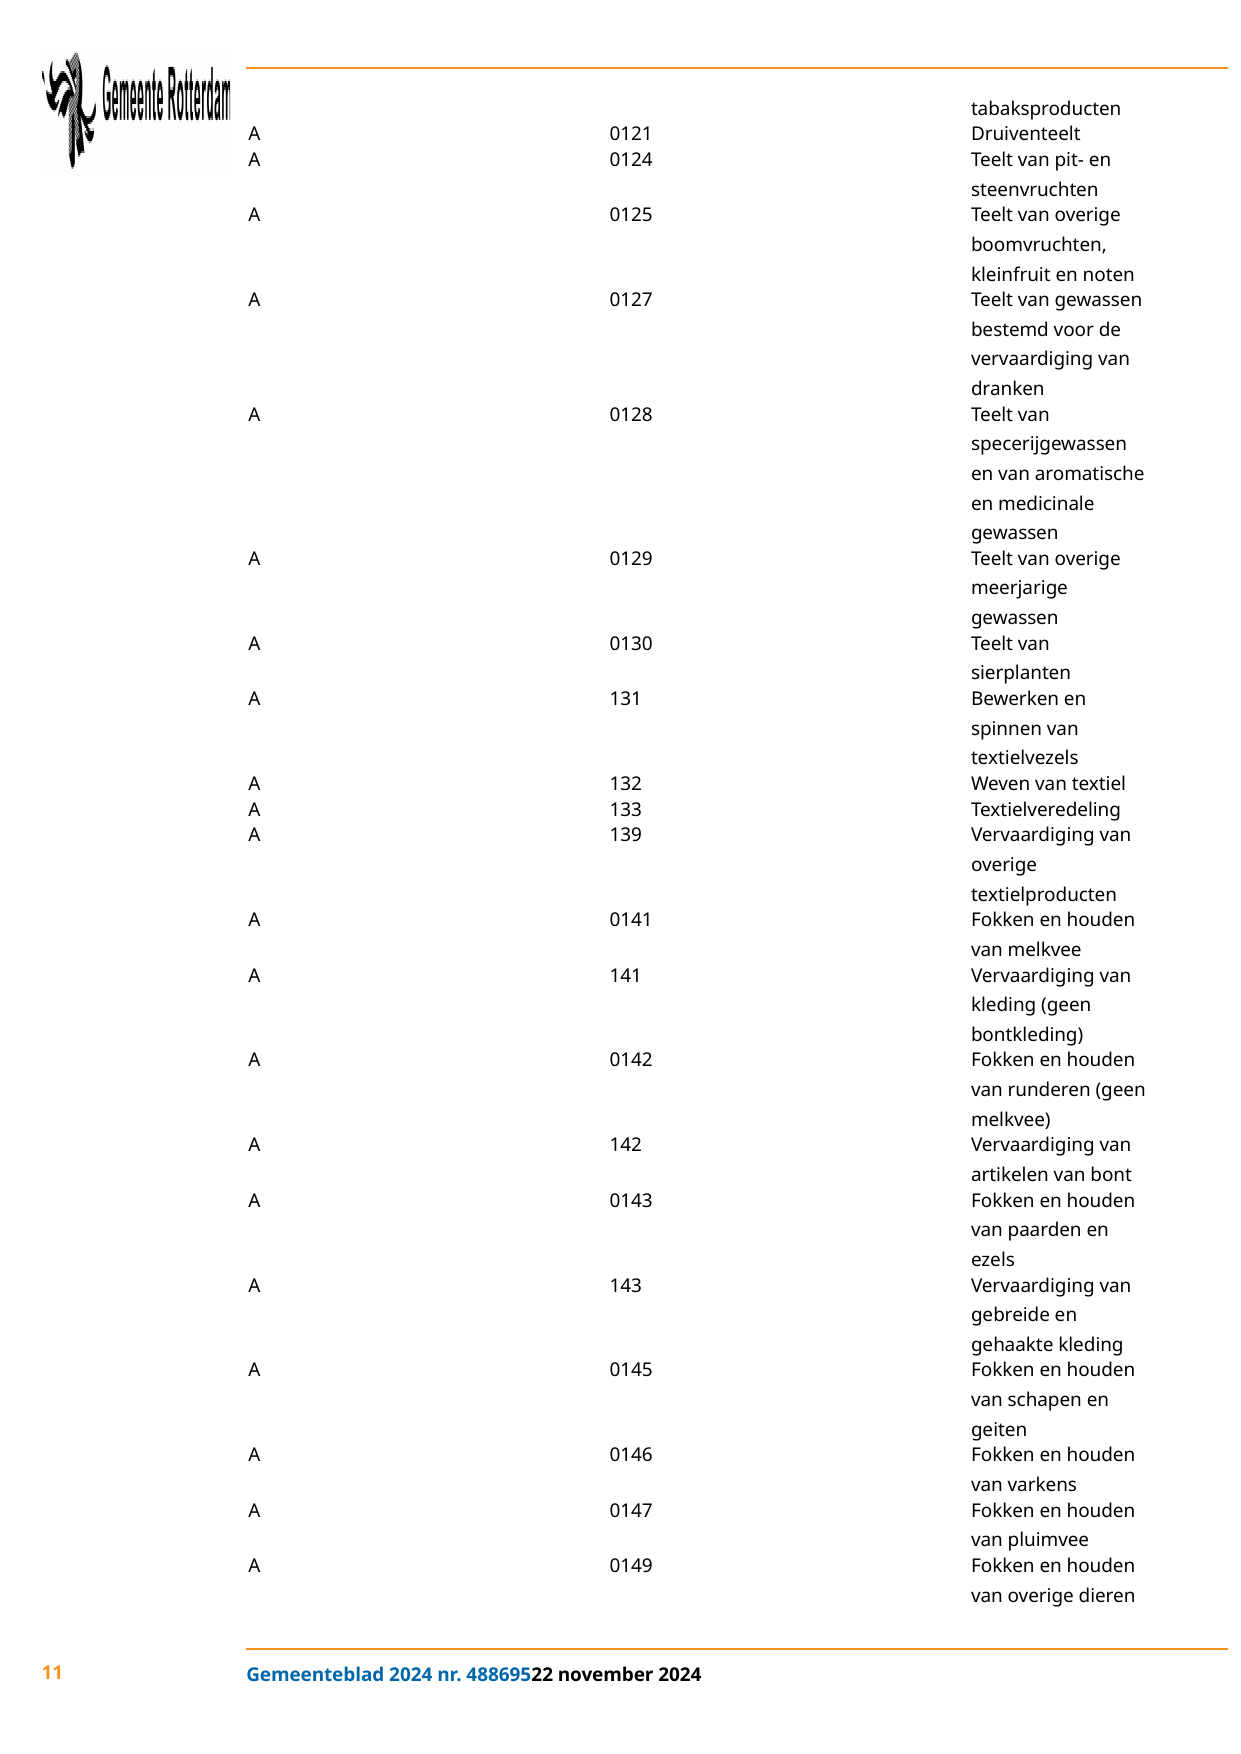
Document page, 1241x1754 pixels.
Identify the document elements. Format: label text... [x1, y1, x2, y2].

table_cell 0141 [609, 906, 971, 962]
table_cell Vervaardiging van kleding (geen bontkleding) [971, 962, 1152, 1047]
table_cell 132 [609, 770, 971, 796]
table_cell A [248, 1132, 609, 1187]
table_cell A [248, 1047, 609, 1132]
table_cell [609, 95, 971, 121]
table_cell Vervaardiging van artikelen van bont [971, 1132, 1152, 1187]
table_cell 0143 [609, 1187, 971, 1272]
table_cell Teelt van gewassen bestemd voor de vervaardiging van dranken [971, 286, 1152, 401]
table_cell Fokken en houden van schapen en geiten [971, 1357, 1152, 1442]
table_cell A [248, 685, 609, 770]
table_cell Teelt van overige meerjarige gewassen [971, 545, 1152, 630]
table_cell Fokken en houden van runderen (geen melkvee) [971, 1047, 1152, 1132]
table_cell 0127 [609, 286, 971, 401]
table_cell 0121 [609, 121, 971, 146]
table_cell A [248, 630, 609, 685]
table_cell A [248, 202, 609, 286]
table_cell Teelt van overige boomvruchten, kleinfruit en noten [971, 202, 1152, 286]
table_cell A [248, 545, 609, 630]
table_cell A [248, 1497, 609, 1552]
table_cell 0125 [609, 202, 971, 286]
table_cell A [248, 286, 609, 401]
table_cell Textielveredeling [971, 796, 1152, 822]
table_cell A [248, 906, 609, 962]
picture [41, 47, 231, 172]
table_cell 0149 [609, 1552, 971, 1607]
table_cell 133 [609, 796, 971, 822]
table_cell A [248, 1357, 609, 1442]
table_cell 0128 [609, 401, 971, 545]
table_cell 0146 [609, 1442, 971, 1497]
table_cell A [248, 146, 609, 202]
table_cell A [248, 962, 609, 1047]
table_cell [248, 95, 609, 121]
table_cell A [248, 1272, 609, 1357]
table_cell Weven van textiel [971, 770, 1152, 796]
table_cell Fokken en houden van overige dieren [971, 1552, 1152, 1607]
table_cell 0147 [609, 1497, 971, 1552]
table_cell A [248, 1187, 609, 1272]
table_cell tabaksproducten [971, 95, 1152, 121]
table_cell A [248, 121, 609, 146]
table_cell A [248, 1552, 609, 1607]
table_cell A [248, 822, 609, 906]
table_cell 143 [609, 1272, 971, 1357]
table_cell Bewerken en spinnen van textielvezels [971, 685, 1152, 770]
table_cell A [248, 770, 609, 796]
table_cell Vervaardiging van overige textielproducten [971, 822, 1152, 906]
table_cell Fokken en houden van varkens [971, 1442, 1152, 1497]
table_cell A [248, 796, 609, 822]
table_cell Vervaardiging van gebreide en gehaakte kleding [971, 1272, 1152, 1357]
table_cell 131 [609, 685, 971, 770]
table_cell 142 [609, 1132, 971, 1187]
table_cell 0124 [609, 146, 971, 202]
table_cell 141 [609, 962, 971, 1047]
table_cell Teelt van pit- en steenvruchten [971, 146, 1152, 202]
table_cell Teelt van sierplanten [971, 630, 1152, 685]
table_cell A [248, 401, 609, 545]
table_cell A [248, 1442, 609, 1497]
table_cell 0129 [609, 545, 971, 630]
table_cell Fokken en houden van pluimvee [971, 1497, 1152, 1552]
table_cell Fokken en houden van paarden en ezels [971, 1187, 1152, 1272]
table_cell Teelt van specerijgewassen en van aromatische en medicinale gewassen [971, 401, 1152, 545]
table_cell 139 [609, 822, 971, 906]
table_cell 0145 [609, 1357, 971, 1442]
table_cell Druiventeelt [971, 121, 1152, 146]
table_cell Fokken en houden van melkvee [971, 906, 1152, 962]
table_cell 0130 [609, 630, 971, 685]
table_cell 0142 [609, 1047, 971, 1132]
